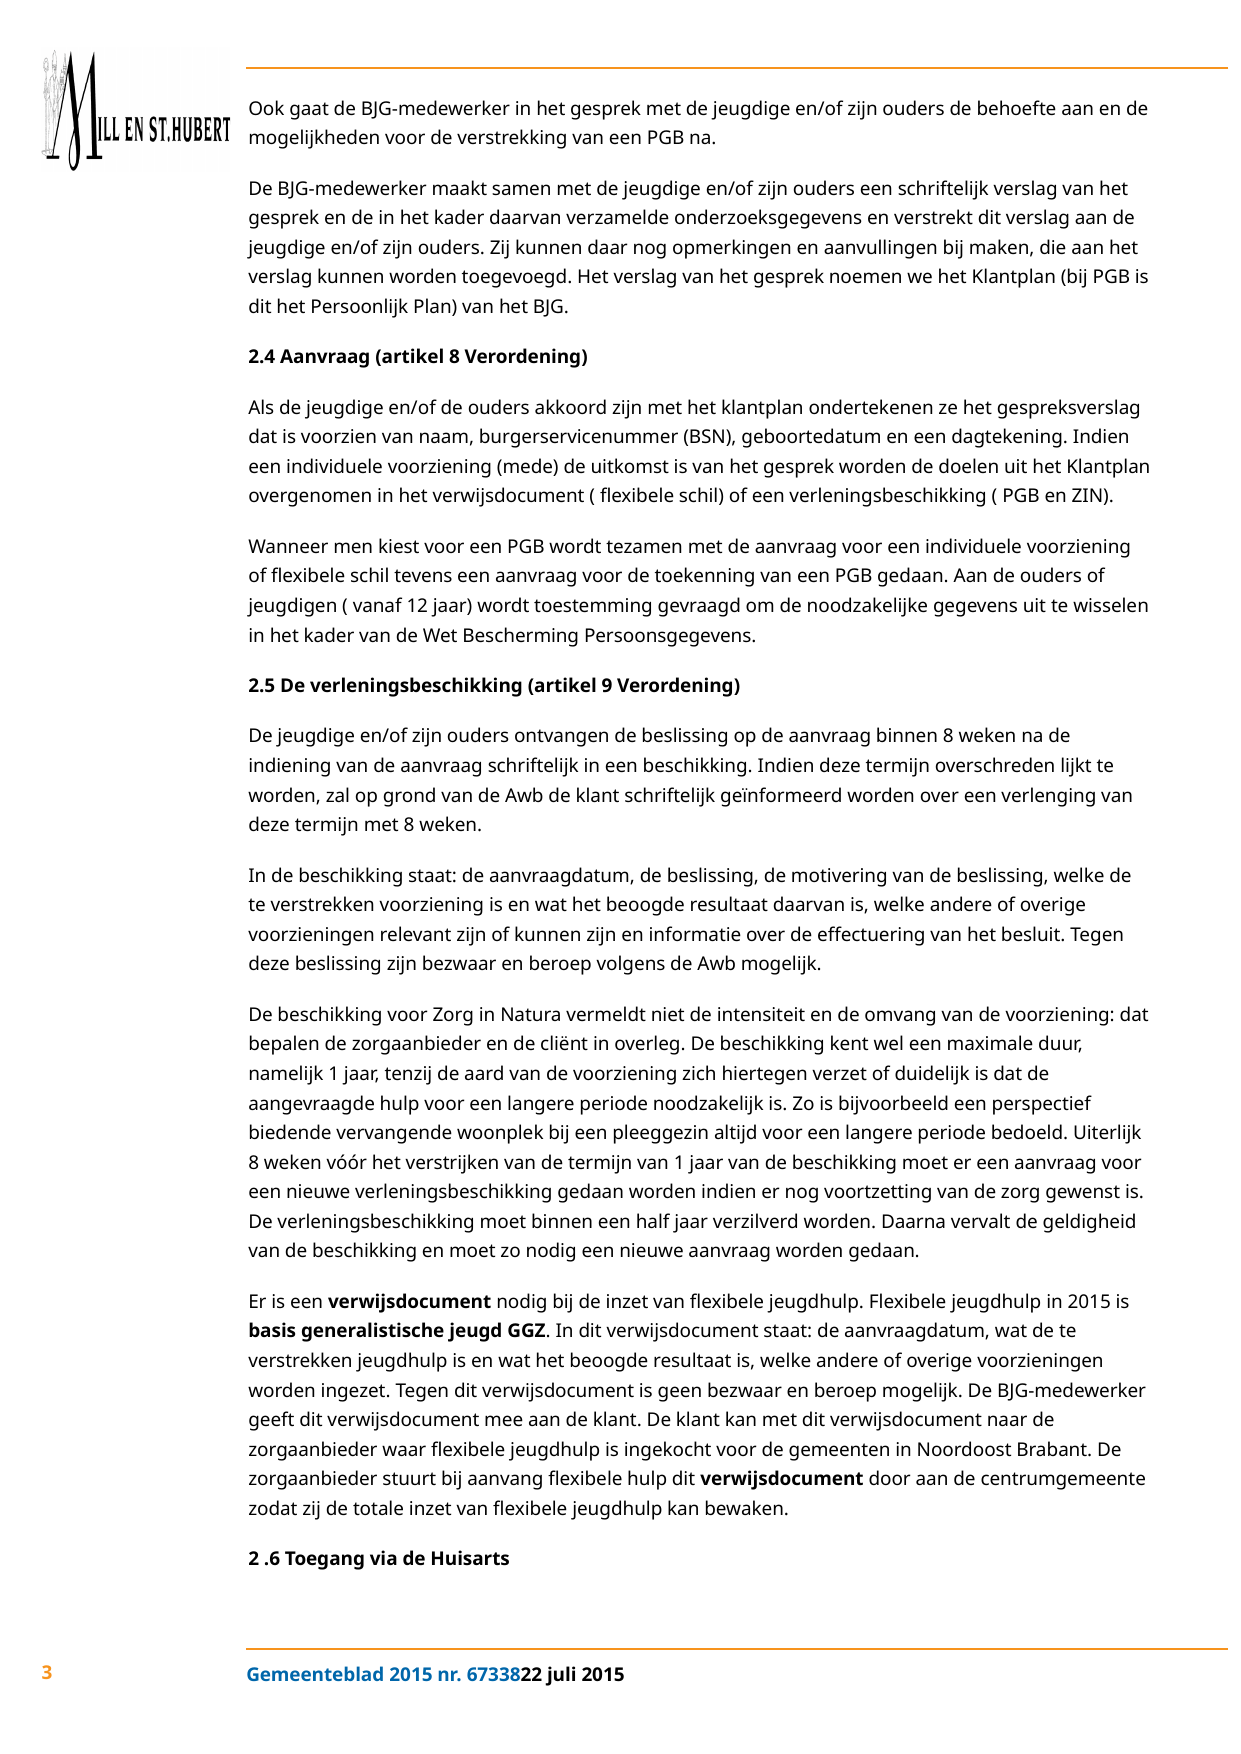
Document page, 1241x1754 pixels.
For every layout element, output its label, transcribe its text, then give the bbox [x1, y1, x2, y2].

text 2 .6 Toegang via de Huisarts [248, 1546, 1152, 1571]
text Als de jeugdige en/of de ouders akkoord zijn met het klantplan ondertekenen ze het gespreksverslag dat is voorzien van naam, burgerservicenummer (BSN), geboortedatum en een dagtekening. Indien een individuele voorziening (mede) de uitkomst is van het gesprek worden de doelen uit het Klantplan overgenomen in het verwijsdocument ( flexibele schil) of een verleningsbeschikking ( PGB en ZIN). [248, 394, 1152, 508]
text Er is een verwijsdocument nodig bij de inzet van flexibele jeugdhulp. Flexibele jeugdhulp in 2015 is basis generalistische jeugd GGZ. In dit verwijsdocument staat: de aanvraagdatum, wat de te verstrekken jeugdhulp is en wat het beoogde resultaat is, welke andere of overige voorzieningen worden ingezet. Tegen dit verwijsdocument is geen bezwaar en beroep mogelijk. De BJG-medewerker geeft dit verwijsdocument mee aan de klant. De klant kan met dit verwijsdocument naar de zorgaanbieder waar flexibele jeugdhulp is ingekocht voor de gemeenten in Noordoost Brabant. De zorgaanbieder stuurt bij aanvang flexibele hulp dit verwijsdocument door aan de centrumgemeente zodat zij de totale inzet van flexibele jeugdhulp kan bewaken. [248, 1288, 1152, 1521]
text De jeugdige en/of zijn ouders ontvangen de beslissing op de aanvraag binnen 8 weken na de indiening van de aanvraag schriftelijk in een beschikking. Indien deze termijn overschreden lijkt te worden, zal op grond van de Awb de klant schriftelijk geïnformeerd worden over een verlenging van deze termijn met 8 weken. [248, 723, 1152, 837]
text 2.4 Aanvraag (artikel 8 Verordening) [248, 343, 1152, 369]
picture [41, 47, 231, 172]
text De BJG-medewerker maakt samen met de jeugdige en/of zijn ouders een schriftelijk verslag van het gesprek en de in het kader daarvan verzamelde onderzoeksgegevens en verstrekt dit verslag aan de jeugdige en/of zijn ouders. Zij kunnen daar nog opmerkingen en aanvullingen bij maken, die aan het verslag kunnen worden toegevoegd. Het verslag van het gesprek noemen we het Klantplan (bij PGB is dit het Persoonlijk Plan) van het BJG. [248, 175, 1152, 319]
text Ook gaat de BJG-medewerker in het gesprek met de jeugdige en/of zijn ouders de behoefte aan en de mogelijkheden voor de verstrekking van een PGB na. [248, 95, 1152, 150]
text De beschikking voor Zorg in Natura vermeldt niet de intensiteit en de omvang van de voorziening: dat bepalen de zorgaanbieder en de cliënt in overleg. De beschikking kent wel een maximale duur, namelijk 1 jaar, tenzij de aard van de voorziening zich hiertegen verzet of duidelijk is dat de aangevraagde hulp voor een langere periode noodzakelijk is. Zo is bijvoorbeeld een perspectief biedende vervangende woonplek bij een pleeggezin altijd voor een langere periode bedoeld. Uiterlijk 8 weken vóór het verstrijken van de termijn van 1 jaar van de beschikking moet er een aanvraag voor een nieuwe verleningsbeschikking gedaan worden indien er nog voortzetting van de zorg gewenst is. De verleningsbeschikking moet binnen een half jaar verzilverd worden. Daarna vervalt de geldigheid van de beschikking en moet zo nodig een nieuwe aanvraag worden gedaan. [248, 1001, 1152, 1263]
text In de beschikking staat: de aanvraagdatum, de beslissing, de motivering van de beslissing, welke de te verstrekken voorziening is en wat het beoogde resultaat daarvan is, welke andere of overige voorzieningen relevant zijn of kunnen zijn en informatie over de effectuering van het besluit. Tegen deze beslissing zijn bezwaar en beroep volgens de Awb mogelijk. [248, 862, 1152, 976]
text 2.5 De verleningsbeschikking (artikel 9 Verordening) [248, 672, 1152, 698]
text Wanneer men kiest voor een PGB wordt tezamen met de aanvraag voor een individuele voorziening of flexibele schil tevens een aanvraag voor de toekenning van een PGB gedaan. Aan de ouders of jeugdigen ( vanaf 12 jaar) wordt toestemming gevraagd om de noodzakelijke gegevens uit te wisselen in het kader van de Wet Bescherming Persoonsgegevens. [248, 533, 1152, 648]
